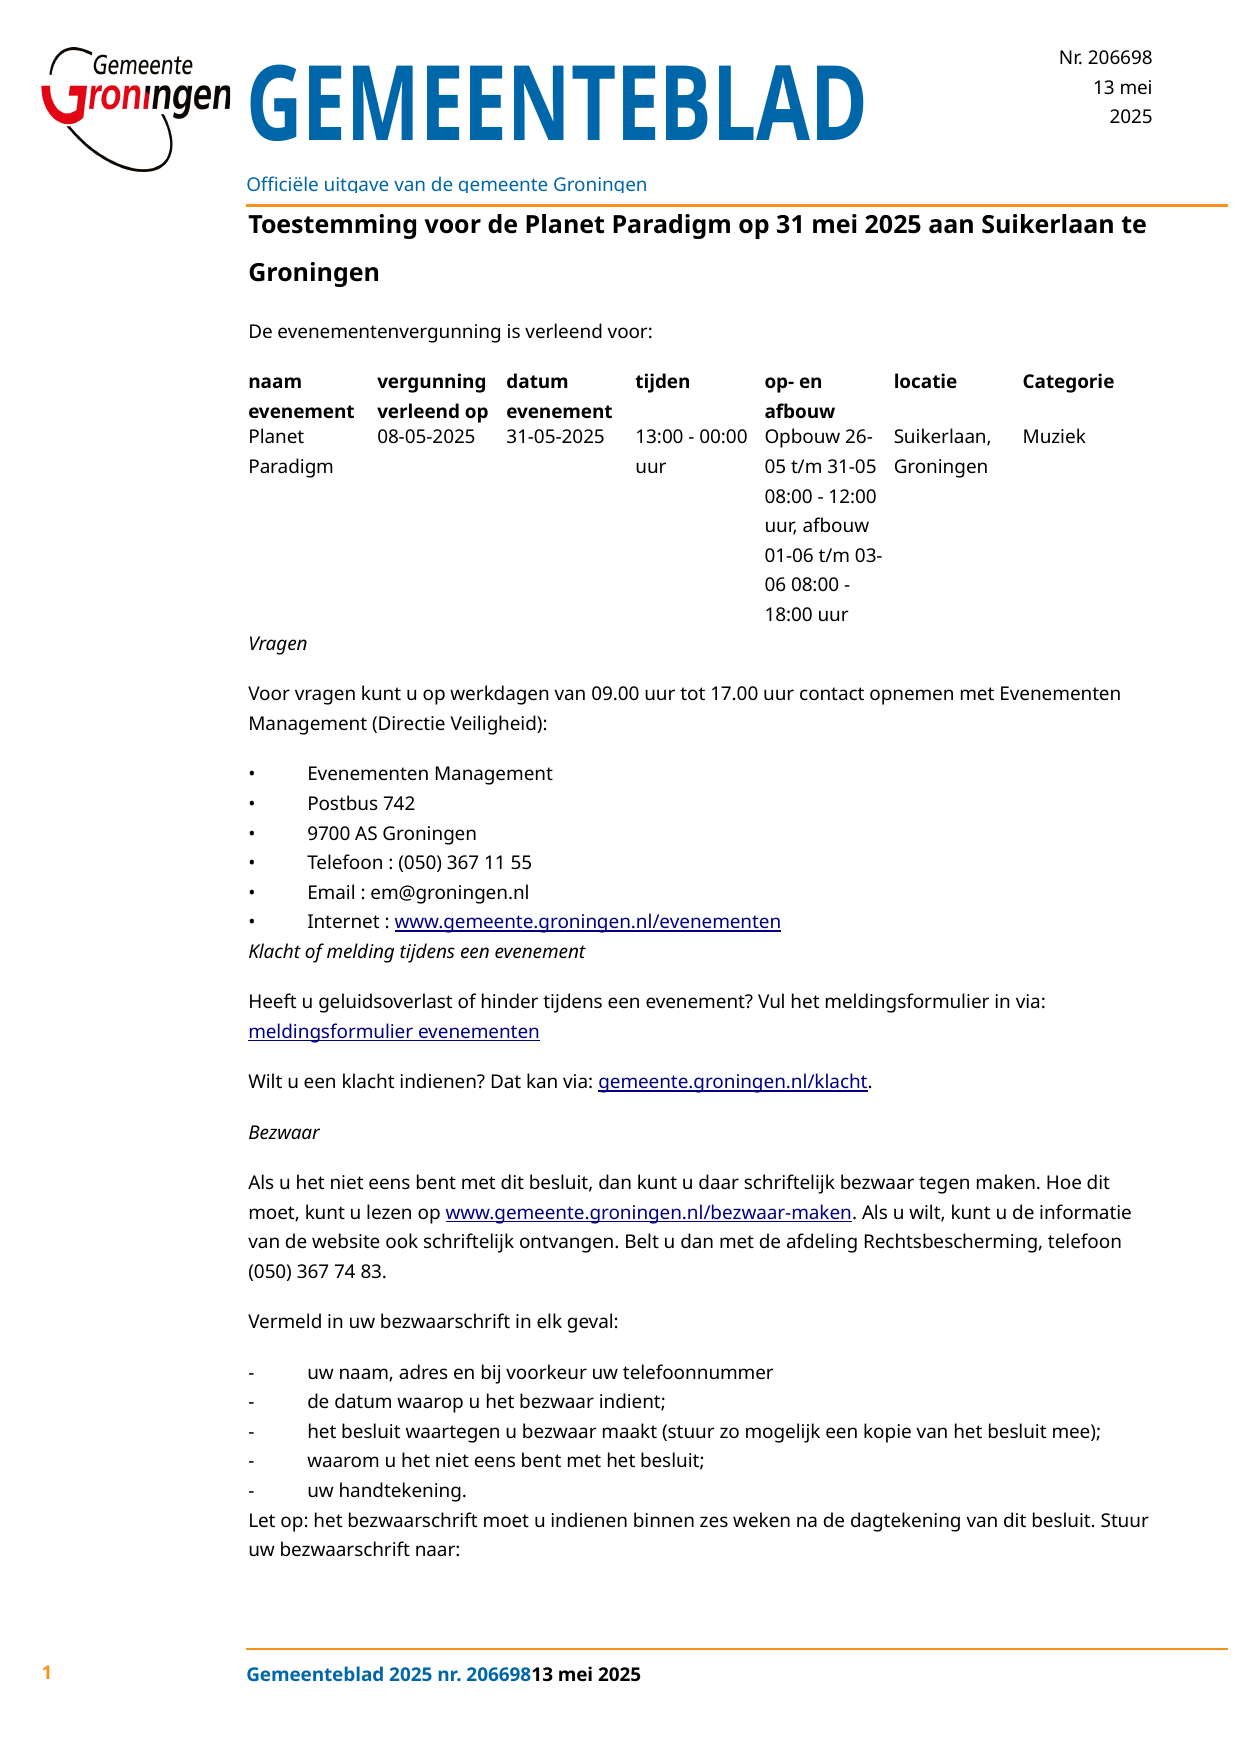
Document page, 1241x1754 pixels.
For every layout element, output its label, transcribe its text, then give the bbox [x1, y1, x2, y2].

list Email : em@groningen.nl [248, 879, 1152, 905]
list 9700 AS Groningen [248, 820, 1152, 846]
table_header op- en afbouw [764, 369, 893, 424]
table_cell 31-05-2025 [506, 424, 635, 627]
text Let op: het bezwaarschrift moet u indienen binnen zes weken na de dagtekening van dit besluit. Stuur uw bezwaarschrift naar: [248, 1507, 1152, 1562]
list Internet : www.gemeente.groningen.nl/evenementen [248, 908, 1152, 934]
text Toestemming voor de Planet Paradigm op 31 mei 2025 aan Suikerlaan te Groningen [248, 207, 1152, 288]
table_cell 08-05-2025 [377, 424, 506, 627]
list waarom u het niet eens bent met het besluit; [248, 1448, 1152, 1473]
table_cell 13:00 - 00:00 uur [635, 424, 764, 627]
list Evenementen Management [248, 761, 1152, 786]
list uw naam, adres en bij voorkeur uw telefoonnummer [248, 1359, 1152, 1385]
text Heeft u geluidsoverlast of hinder tijdens een evenement? Vul het meldingsformulier in via: meldingsformulier evenementen [248, 988, 1152, 1044]
text Vragen [248, 630, 1152, 656]
table_cell Muziek [1023, 424, 1152, 627]
list Postbus 742 [248, 790, 1152, 816]
text De evenementenvergunning is verleend voor: [248, 318, 1152, 344]
table_cell Suikerlaan, Groningen [894, 424, 1022, 627]
text Wilt u een klacht indienen? Dat kan via: gemeente.groningen.nl/klacht. [248, 1068, 1152, 1094]
list uw handtekening. [248, 1477, 1152, 1503]
text Klacht of melding tijdens een evenement [248, 938, 1152, 964]
text Voor vragen kunt u op werkdagen van 09.00 uur tot 17.00 uur contact opnemen met Evenementen Management (Directie Veiligheid): [248, 681, 1152, 736]
table_header naam evenement [248, 369, 377, 424]
text Vermeld in uw bezwaarschrift in elk geval: [248, 1308, 1152, 1334]
table_header vergunning verleend op [377, 369, 506, 424]
list Telefoon : (050) 367 11 55 [248, 849, 1152, 875]
picture [41, 47, 231, 172]
table_cell Planet Paradigm [248, 424, 377, 627]
list het besluit waartegen u bezwaar maakt (stuur zo mogelijk een kopie van het besluit mee); [248, 1418, 1152, 1444]
table_header locatie [894, 369, 1022, 424]
text Bezwaar [248, 1119, 1152, 1145]
table_header tijden [635, 369, 764, 424]
table_cell Opbouw 26-05 t/m 31-05 08:00 - 12:00 uur, afbouw 01-06 t/m 03-06 08:00 - 18:00 uur [764, 424, 893, 627]
text Als u het niet eens bent met dit besluit, dan kunt u daar schriftelijk bezwaar tegen maken. Hoe dit moet, kunt u lezen op www.gemeente.groningen.nl/bezwaar-maken. Als u wilt, kunt u de informatie van de website ook schriftelijk ontvangen. Belt u dan met de afdeling Rechtsbescherming, telefoon (050) 367 74 83. [248, 1169, 1152, 1284]
table_header datum evenement [506, 369, 635, 424]
list de datum waarop u het bezwaar indient; [248, 1388, 1152, 1414]
table_header Categorie [1023, 369, 1152, 424]
